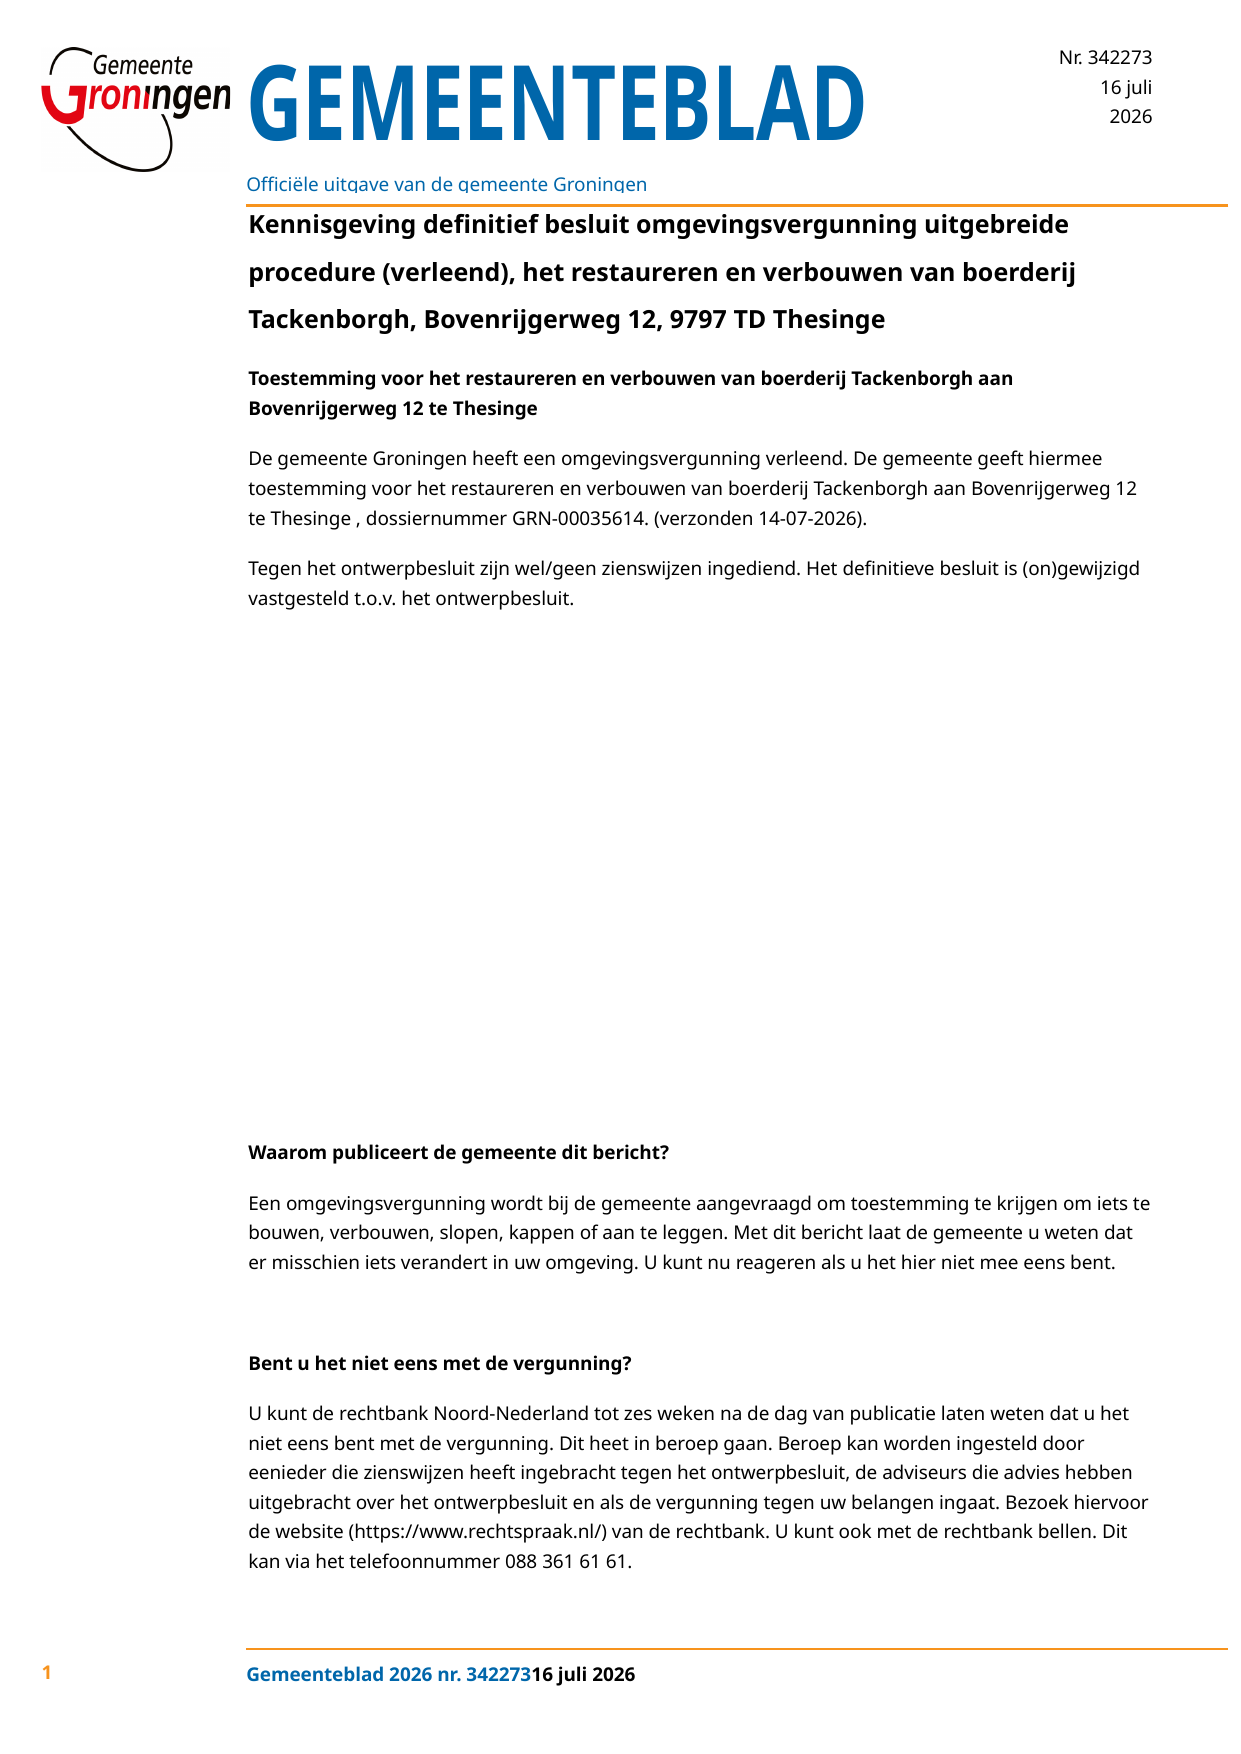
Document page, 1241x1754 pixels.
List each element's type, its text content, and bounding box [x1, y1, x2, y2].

text Toestemming voor het restaureren en verbouwen van boerderij Tackenborgh aan Bovenrijgerweg 12 te Thesinge [248, 366, 1152, 421]
text U kunt de rechtbank Noord-Nederland tot zes weken na de dag van publicatie laten weten dat u het niet eens bent met de vergunning. Dit heet in beroep gaan. Beroep kan worden ingesteld door eenieder die zienswijzen heeft ingebracht tegen het ontwerpbesluit, de adviseurs die advies hebben uitgebracht over het ontwerpbesluit en als de vergunning tegen uw belangen ingaat. Bezoek hiervoor de website (https://www.rechtspraak.nl/) van de rechtbank. U kunt ook met de rechtbank bellen. Dit kan via het telefoonnummer 088 361 61 61. [248, 1400, 1152, 1574]
picture [41, 47, 231, 172]
text Bent u het niet eens met de vergunning? [248, 1350, 1152, 1375]
text De gemeente Groningen heeft een omgevingsvergunning verleend. De gemeente geeft hiermee toestemming voor het restaureren en verbouwen van boerderij Tackenborgh aan Bovenrijgerweg 12 te Thesinge , dossiernummer GRN-00035614. (verzonden 14-07-2026). [248, 446, 1152, 530]
text Waarom publiceert de gemeente dit bericht? [248, 1139, 1152, 1165]
text Tegen het ontwerpbesluit zijn wel/geen zienswijzen ingediend. Het definitieve besluit is (on)gewijzigd vastgesteld t.o.v. het ontwerpbesluit. [248, 555, 1152, 610]
text Een omgevingsvergunning wordt bij de gemeente aangevraagd om toestemming te krijgen om iets te bouwen, verbouwen, slopen, kappen of aan te leggen. Met dit bericht laat de gemeente u weten dat er misschien iets verandert in uw omgeving. U kunt nu reageren als u het hier niet mee eens bent. [248, 1190, 1152, 1274]
text Kennisgeving definitief besluit omgevingsvergunning uitgebreide procedure (verleend), het restaureren en verbouwen van boerderij Tackenborgh, Bovenrijgerweg 12, 9797 TD Thesinge [248, 207, 1152, 336]
